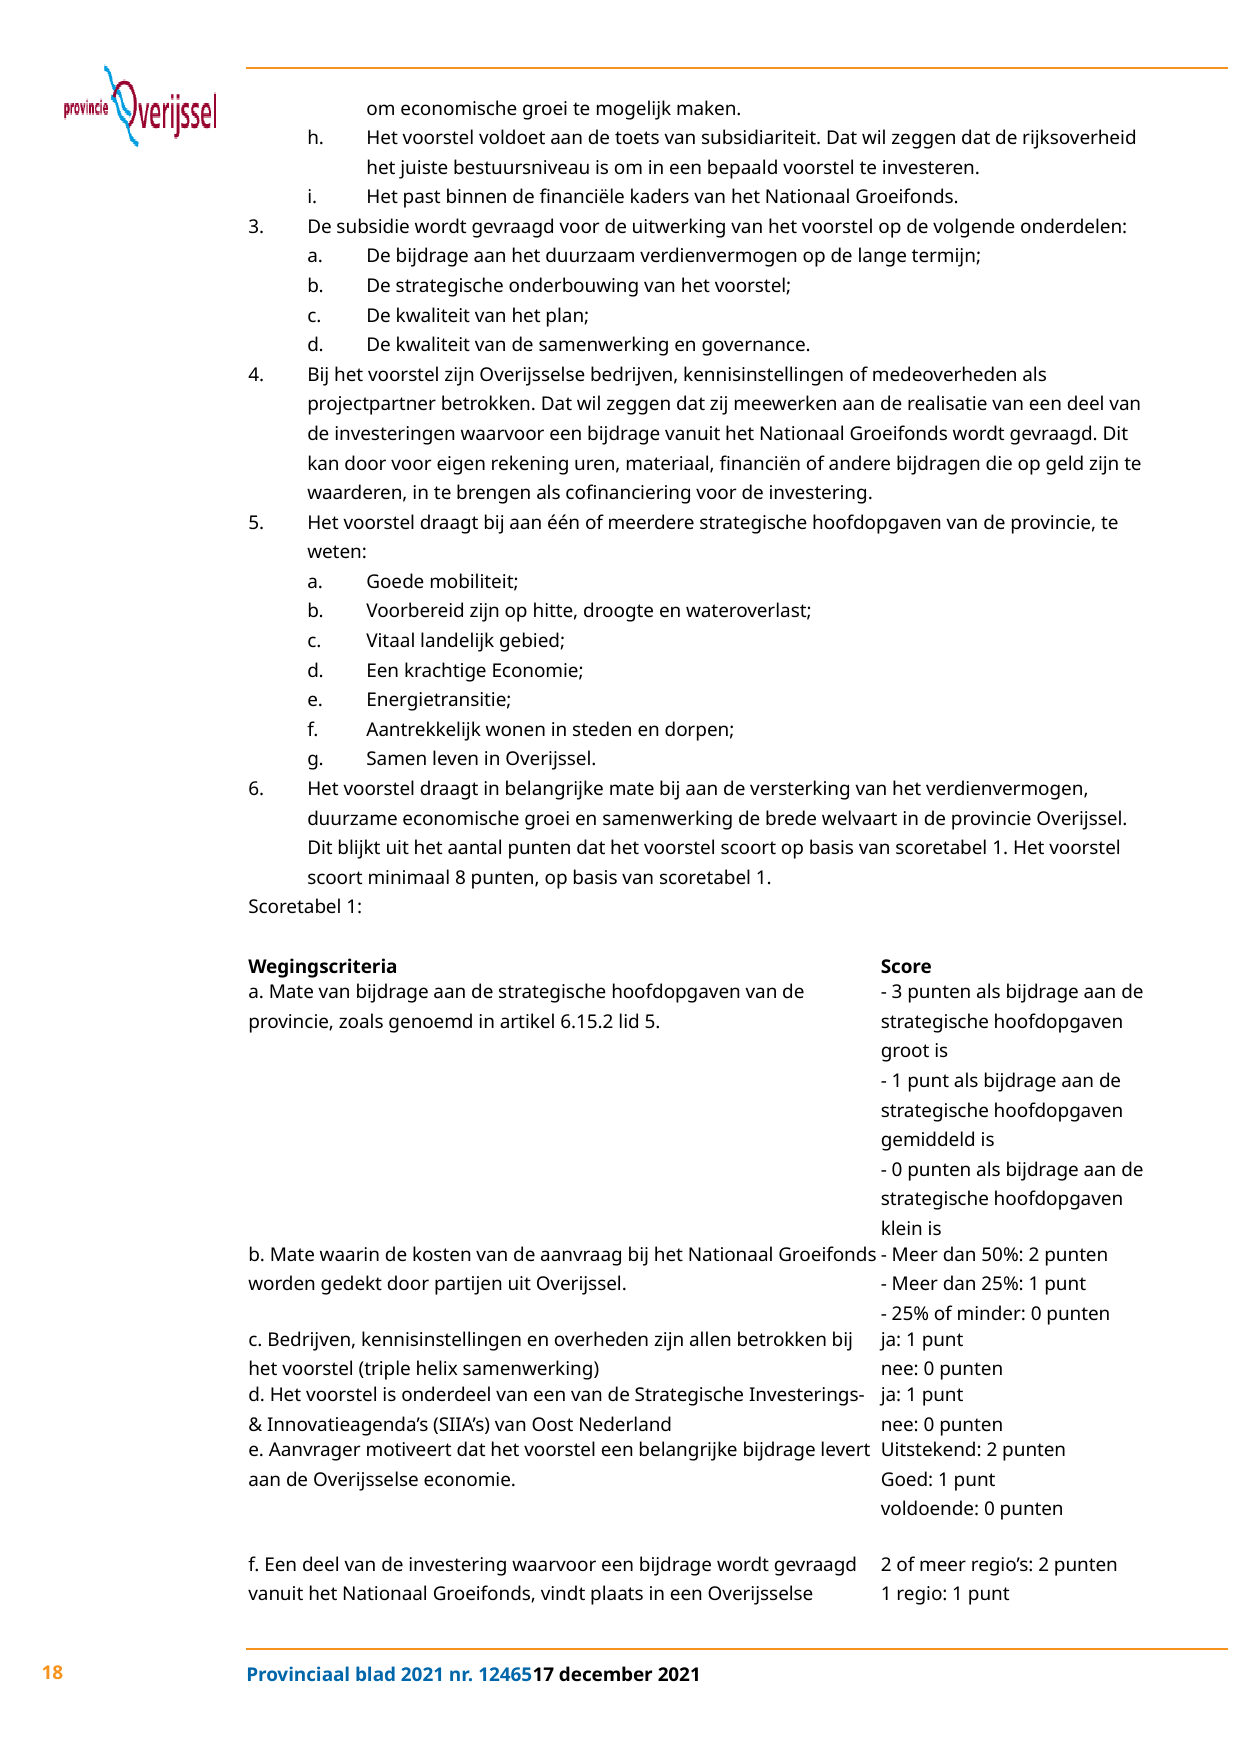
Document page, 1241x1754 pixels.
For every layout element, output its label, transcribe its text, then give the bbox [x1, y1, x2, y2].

list Energietransitie; [307, 686, 1152, 712]
list Aantrekkelijk wonen in steden en dorpen; [307, 716, 1152, 742]
table_cell - 3 punten als bijdrage aan de strategische hoofdopgaven groot is - 1 punt als bijdrage aan de strategische hoofdopgaven gemiddeld is - 0 punten als bijdrage aan de strategische hoofdopgaven klein is [881, 979, 1152, 1241]
table_cell b. Mate waarin de kosten van de aanvraag bij het Nationaal Groeifonds worden gedekt door partijen uit Overijssel. [248, 1241, 881, 1326]
list De kwaliteit van de samenwerking en governance. [307, 331, 1152, 357]
list De bijdrage aan het duurzaam verdienvermogen op de lange termijn; [307, 243, 1152, 268]
table_cell ja: 1 punt nee: 0 punten [881, 1326, 1152, 1381]
table_header Wegingscriteria [248, 953, 881, 978]
picture [41, 47, 231, 172]
list Een krachtige Economie; [307, 657, 1152, 683]
table_cell 2 of meer regio’s: 2 punten 1 regio: 1 punt [881, 1551, 1152, 1606]
list Vitaal landelijk gebied; [307, 627, 1152, 653]
list De strategische onderbouwing van het voorstel; [307, 272, 1152, 298]
list De kwaliteit van het plan; [307, 302, 1152, 328]
list Het voorstel draagt in belangrijke mate bij aan de versterking van het verdienvermogen, duurzame economische groei en samenwerking de brede welvaart in de provincie Overijssel. Dit blijkt uit het aantal punten dat het voorstel scoort op basis van scoretabel 1. Het voorstel scoort minimaal 8 punten, op basis van scoretabel 1. [248, 775, 1152, 890]
list Het past binnen de financiële kaders van het Nationaal Groeifonds. [307, 183, 1152, 209]
list De subsidie wordt gevraagd voor de uitwerking van het voorstel op de volgende onderdelen: [248, 213, 1152, 239]
list Voorbereid zijn op hitte, droogte en wateroverlast; [307, 598, 1152, 623]
table_cell d. Het voorstel is onderdeel van een van de Strategische Investerings- & Innovatieagenda’s (SIIA’s) van Oost Nederland [248, 1381, 881, 1436]
list Bij het voorstel zijn Overijsselse bedrijven, kennisinstellingen of medeoverheden als projectpartner betrokken. Dat wil zeggen dat zij meewerken aan de realisatie van een deel van de investeringen waarvoor een bijdrage vanuit het Nationaal Groeifonds wordt gevraagd. Dit kan door voor eigen rekening uren, materiaal, financiën of andere bijdragen die op geld zijn te waarderen, in te brengen als cofinanciering voor de investering. [248, 361, 1152, 505]
table_cell a. Mate van bijdrage aan de strategische hoofdopgaven van de provincie, zoals genoemd in artikel 6.15.2 lid 5. [248, 979, 881, 1241]
list Het voorstel draagt bij aan één of meerdere strategische hoofdopgaven van de provincie, te weten: [248, 509, 1152, 564]
table_header Score [881, 953, 1152, 978]
table_cell ja: 1 punt nee: 0 punten [881, 1381, 1152, 1436]
table_cell c. Bedrijven, kennisinstellingen en overheden zijn allen betrokken bij het voorstel (triple helix samenwerking) [248, 1326, 881, 1381]
list Het voorstel voldoet aan de toets van subsidiariteit. Dat wil zeggen dat de rijksoverheid het juiste bestuursniveau is om in een bepaald voorstel te investeren. [307, 124, 1152, 180]
table_cell f. Een deel van de investering waarvoor een bijdrage wordt gevraagd vanuit het Nationaal Groeifonds, vindt plaats in een Overijsselse [248, 1551, 881, 1606]
list om economische groei te mogelijk maken. [307, 95, 1152, 121]
list Samen leven in Overijssel. [307, 746, 1152, 771]
list Goede mobiliteit; [307, 568, 1152, 594]
text Scoretabel 1: [248, 893, 1152, 919]
table_cell Uitstekend: 2 punten Goed: 1 punt voldoende: 0 punten [881, 1436, 1152, 1551]
table_cell e. Aanvrager motiveert dat het voorstel een belangrijke bijdrage levert aan de Overijsselse economie. [248, 1436, 881, 1551]
table_cell - Meer dan 50%: 2 punten - Meer dan 25%: 1 punt - 25% of minder: 0 punten [881, 1241, 1152, 1326]
